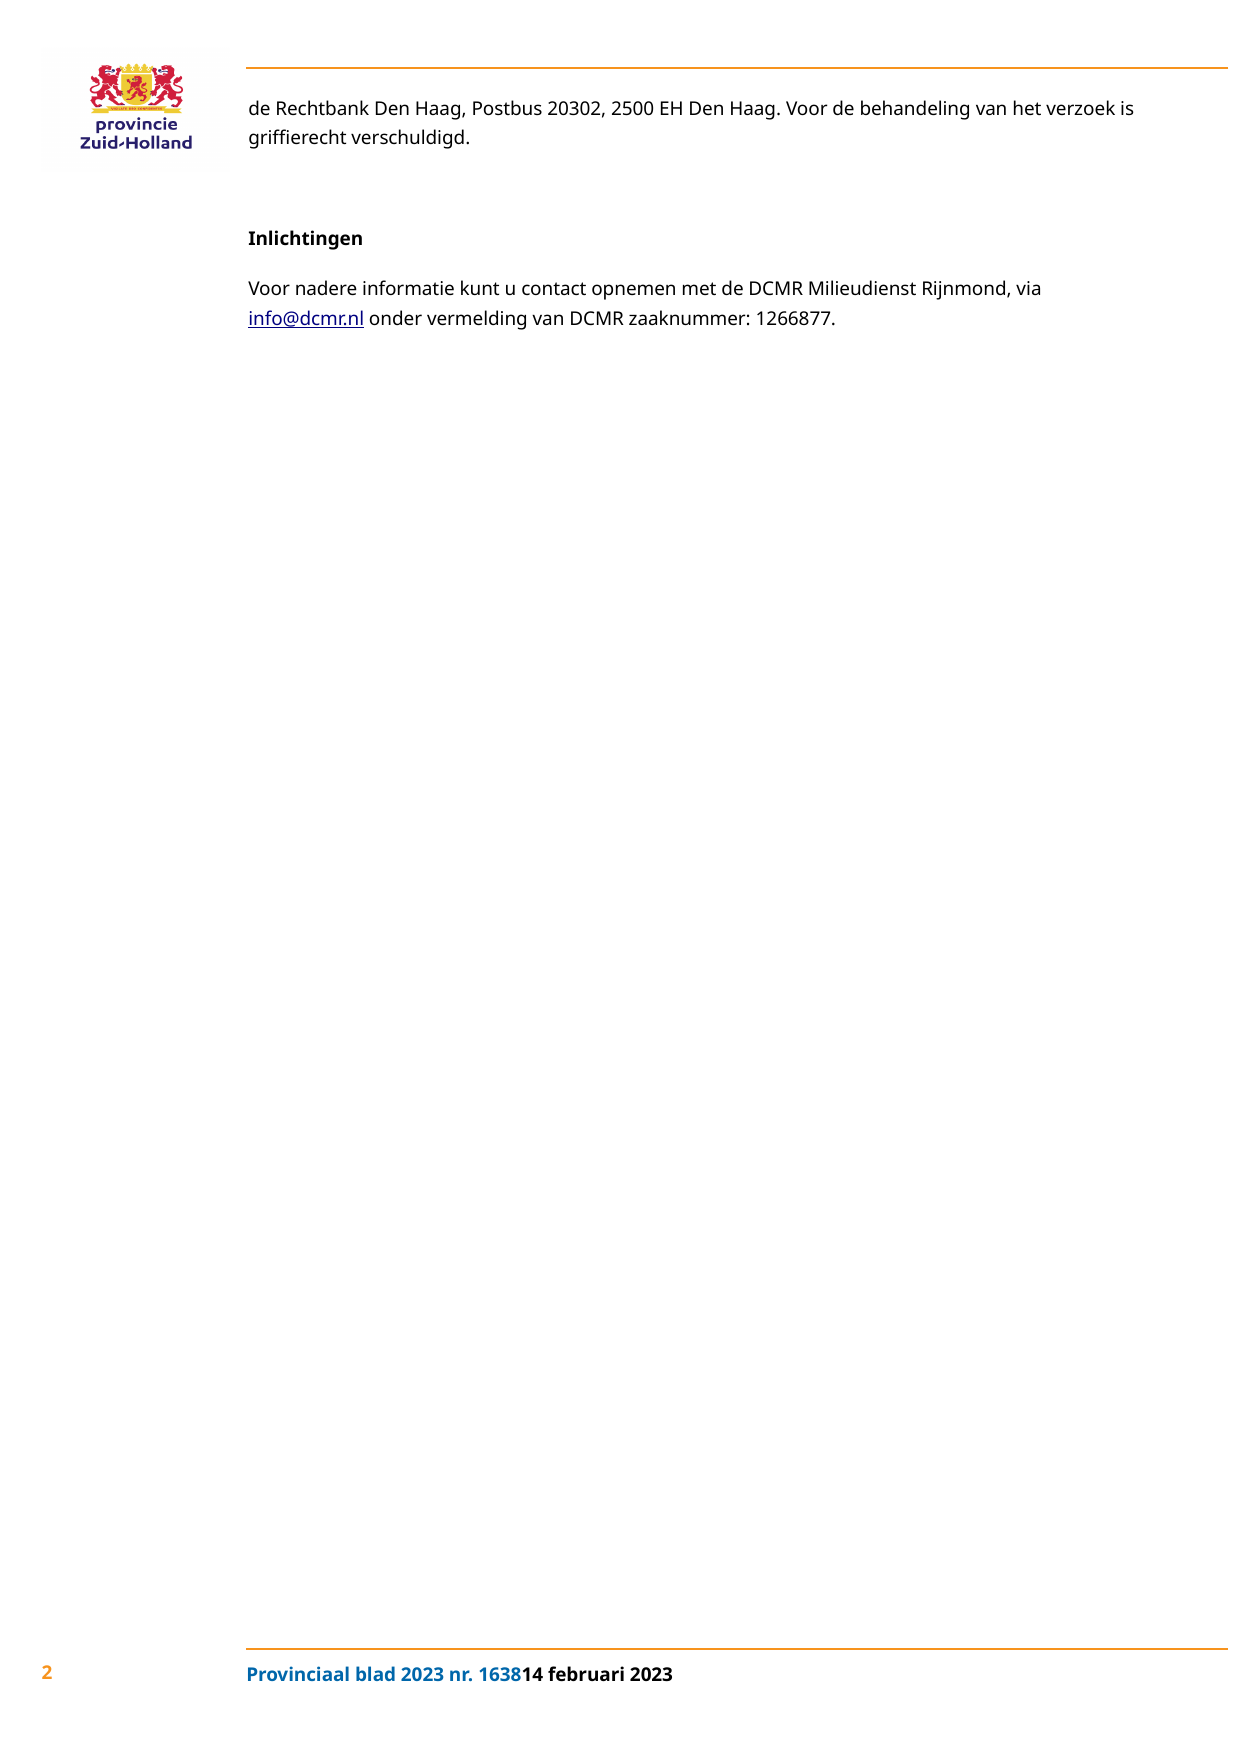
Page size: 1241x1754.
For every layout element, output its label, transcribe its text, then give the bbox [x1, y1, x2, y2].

picture [41, 47, 231, 172]
text Inlichtingen [248, 225, 1152, 251]
text Voor nadere informatie kunt u contact opnemen met de DCMR Milieudienst Rijnmond, via info@dcmr.nl onder vermelding van DCMR zaaknummer: 1266877. [248, 276, 1152, 331]
text de Rechtbank Den Haag, Postbus 20302, 2500 EH Den Haag. Voor de behandeling van het verzoek is griffierecht verschuldigd. [248, 95, 1152, 150]
